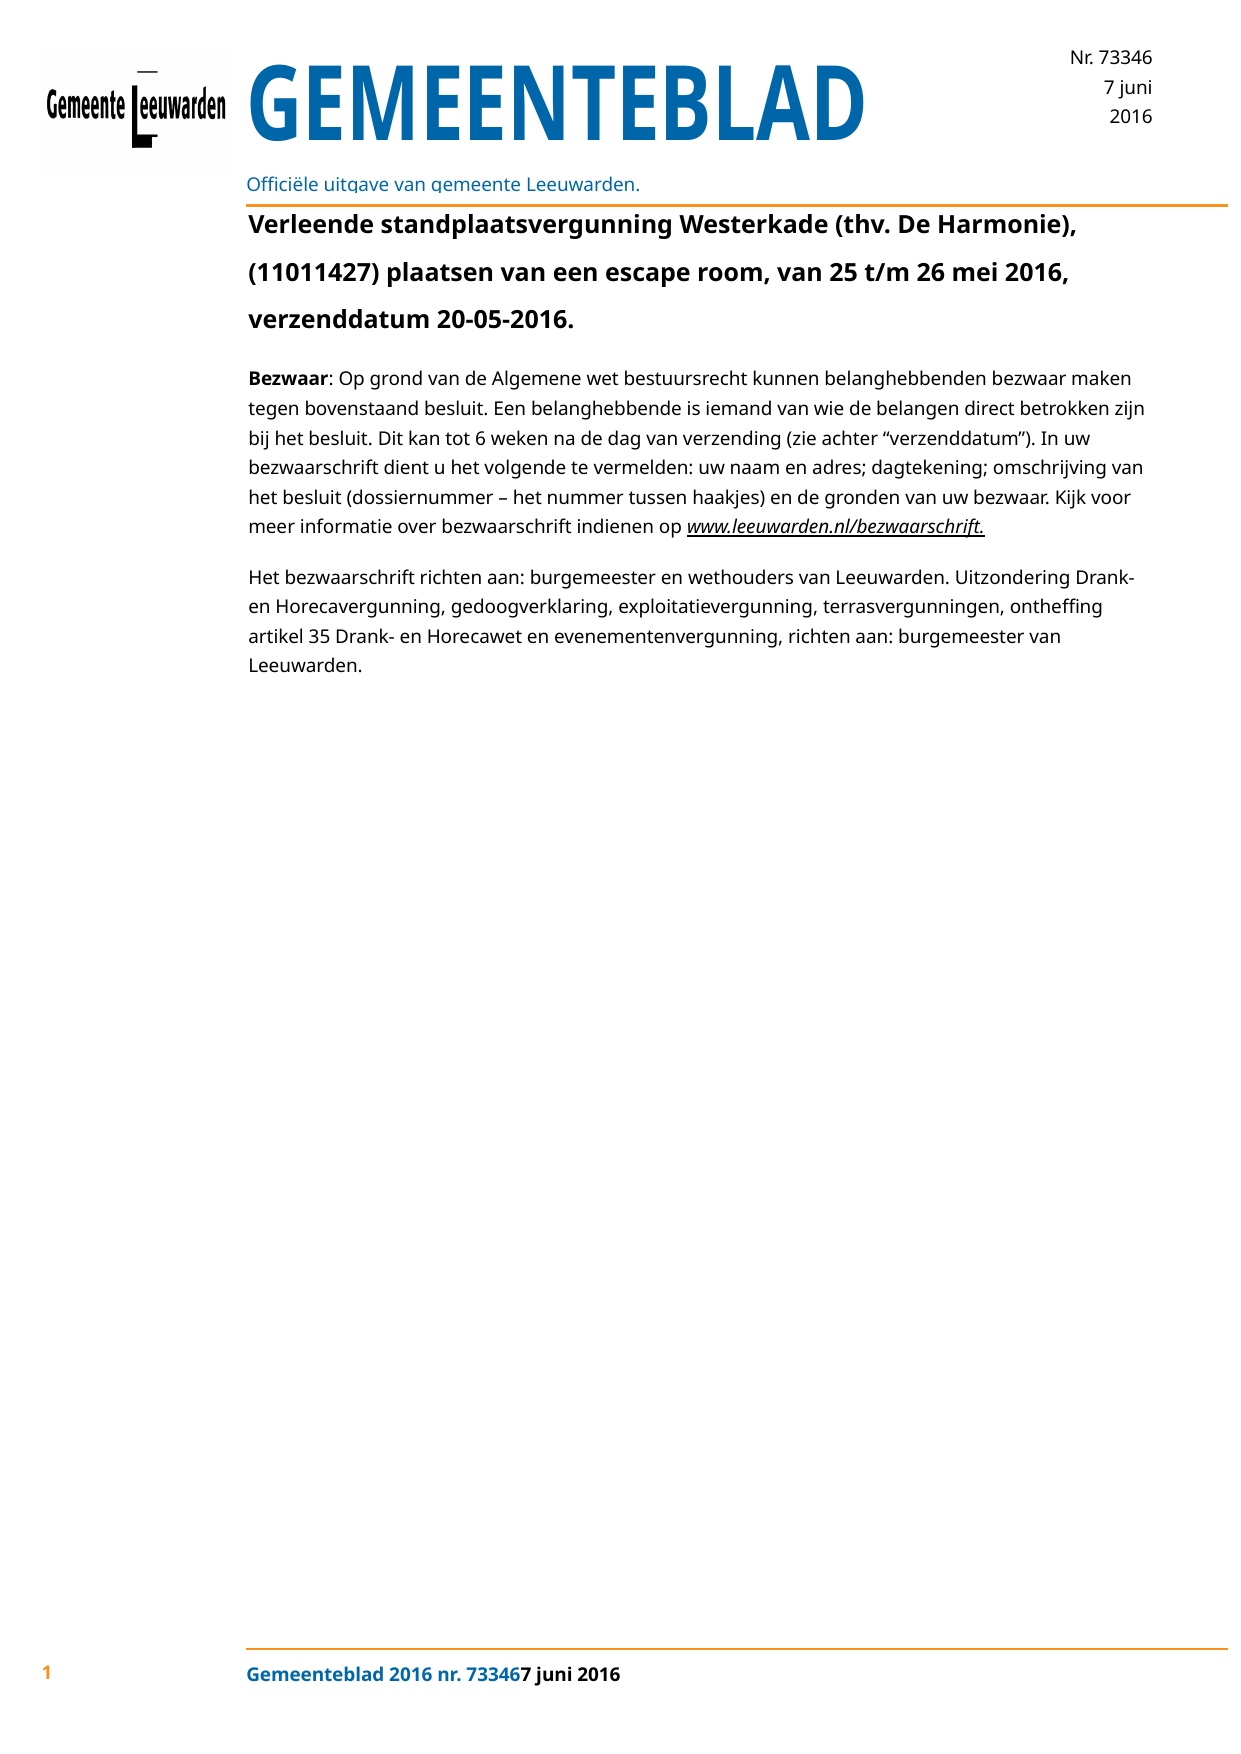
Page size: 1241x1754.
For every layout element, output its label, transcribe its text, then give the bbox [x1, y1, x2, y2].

picture [41, 47, 231, 172]
text Het bezwaarschrift richten aan: burgemeester en wethouders van Leeuwarden. Uitzondering Drank- en Horecavergunning, gedoogverklaring, exploitatievergunning, terrasvergunningen, ontheffing artikel 35 Drank- en Horecawet en evenementenvergunning, richten aan: burgemeester van Leeuwarden. [248, 564, 1152, 678]
text Verleende standplaatsvergunning Westerkade (thv. De Harmonie), (11011427) plaatsen van een escape room, van 25 t/m 26 mei 2016, verzenddatum 20-05-2016. [248, 207, 1152, 336]
text Bezwaar: Op grond van de Algemene wet bestuursrecht kunnen belanghebbenden bezwaar maken tegen bovenstaand besluit. Een belanghebbende is iemand van wie de belangen direct betrokken zijn bij het besluit. Dit kan tot 6 weken na de dag van verzending (zie achter “verzenddatum”). In uw bezwaarschrift dient u het volgende te vermelden: uw naam en adres; dagtekening; omschrijving van het besluit (dossiernummer – het nummer tussen haakjes) en de gronden van uw bezwaar. Kijk voor meer informatie over bezwaarschrift indienen op www.leeuwarden.nl/bezwaarschrift. [248, 366, 1152, 539]
